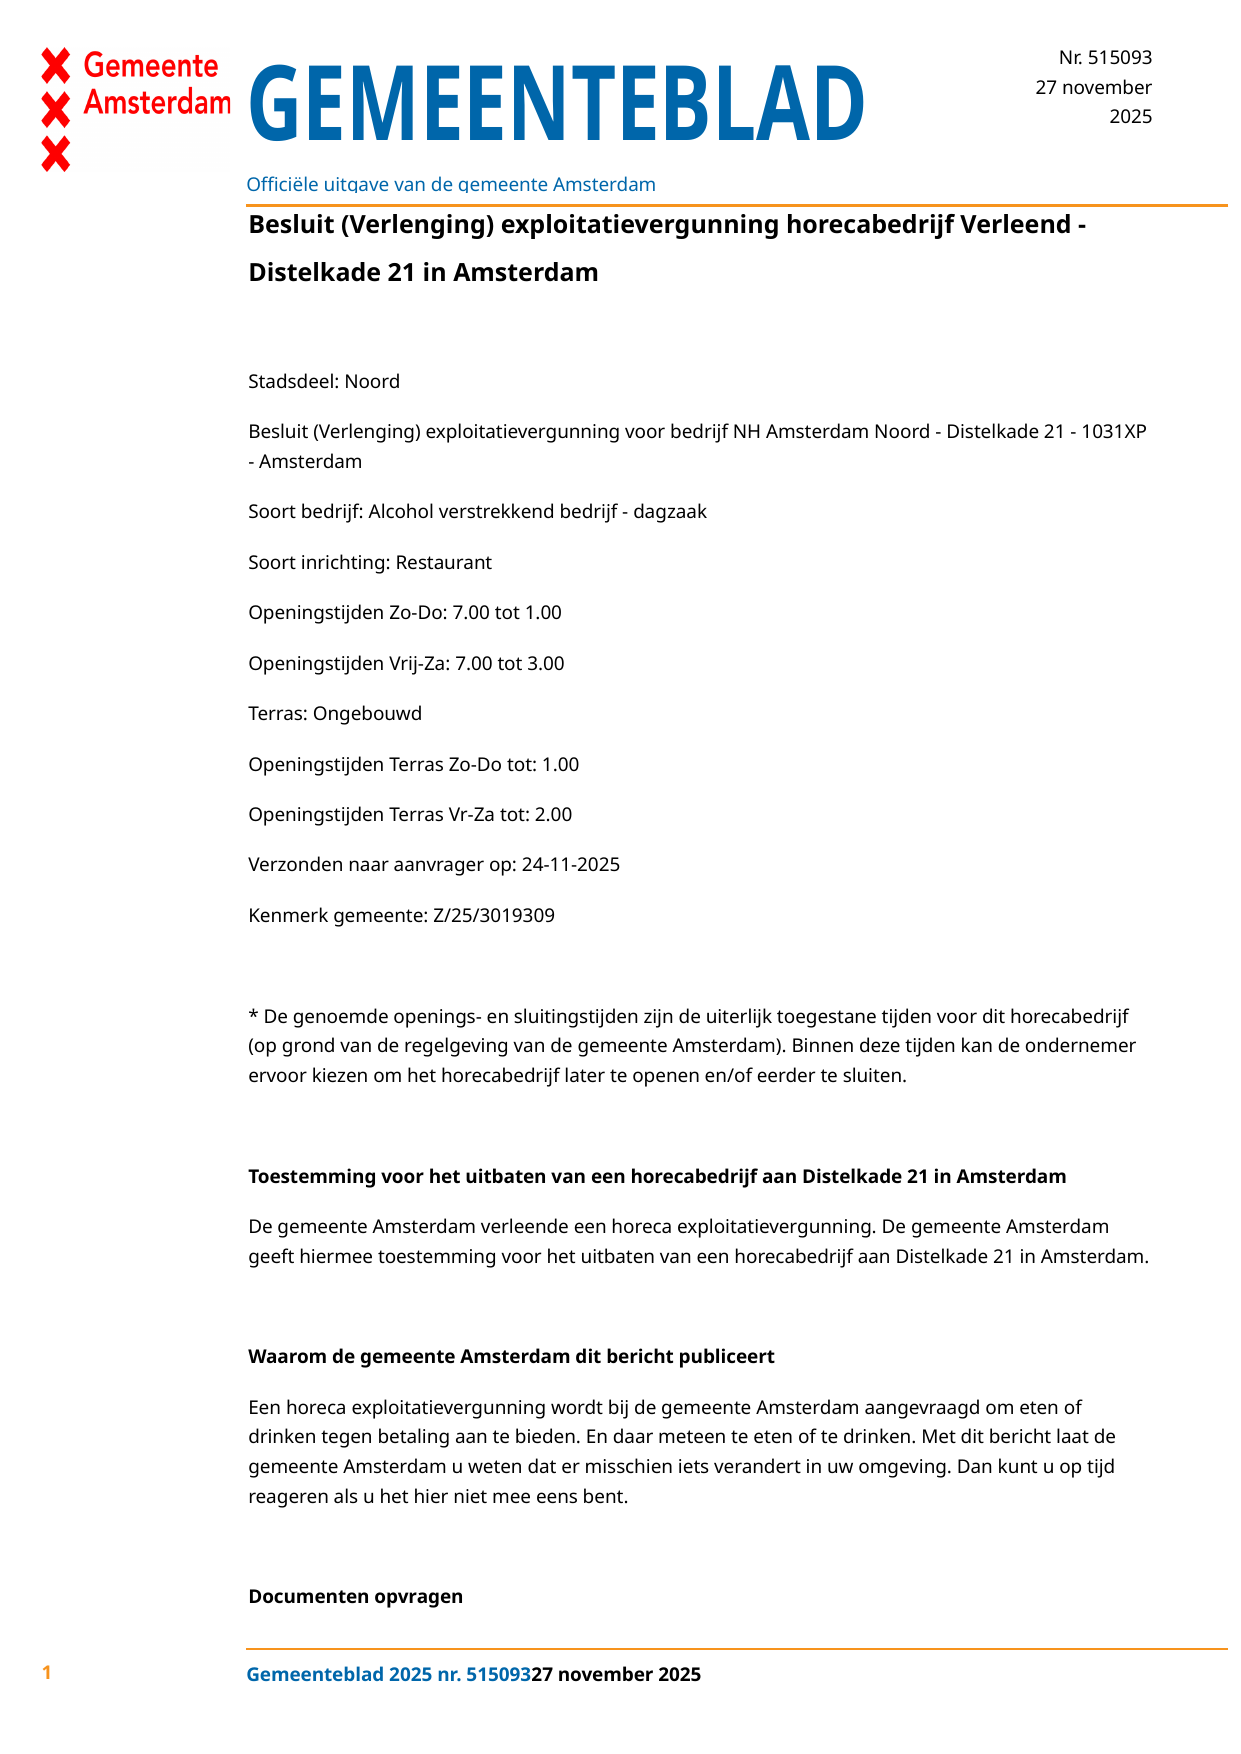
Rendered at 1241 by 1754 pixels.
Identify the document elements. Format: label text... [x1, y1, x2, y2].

text Terras: Ongebouwd [248, 700, 1152, 726]
text Openingstijden Terras Vr-Za tot: 2.00 [248, 801, 1152, 827]
text De gemeente Amsterdam verleende een horeca exploitatievergunning. De gemeente Amsterdam geeft hiermee toestemming voor het uitbaten van een horecabedrijf aan Distelkade 21 in Amsterdam. [248, 1213, 1152, 1269]
text Openingstijden Zo-Do: 7.00 tot 1.00 [248, 599, 1152, 625]
text Stadsdeel: Noord [248, 368, 1152, 394]
text Besluit (Verlenging) exploitatievergunning horecabedrijf Verleend - Distelkade 21 in Amsterdam [248, 207, 1152, 288]
text Kenmerk gemeente: Z/25/3019309 [248, 902, 1152, 928]
text Waarom de gemeente Amsterdam dit bericht publiceert [248, 1344, 1152, 1369]
text Toestemming voor het uitbaten van een horecabedrijf aan Distelkade 21 in Amsterdam [248, 1163, 1152, 1189]
text Documenten opvragen [248, 1584, 1152, 1609]
text * De genoemde openings- en sluitingstijden zijn de uiterlijk toegestane tijden voor dit horecabedrijf (op grond van de regelgeving van de gemeente Amsterdam). Binnen deze tijden kan de ondernemer ervoor kiezen om het horecabedrijf later te openen en/of eerder te sluiten. [248, 1003, 1152, 1088]
text Een horeca exploitatievergunning wordt bij de gemeente Amsterdam aangevraagd om eten of drinken tegen betaling aan te bieden. En daar meteen te eten of te drinken. Met dit bericht laat de gemeente Amsterdam u weten dat er misschien iets verandert in uw omgeving. Dan kunt u op tijd reageren als u het hier niet mee eens bent. [248, 1394, 1152, 1509]
text Openingstijden Vrij-Za: 7.00 tot 3.00 [248, 650, 1152, 676]
text Besluit (Verlenging) exploitatievergunning voor bedrijf NH Amsterdam Noord - Distelkade 21 - 1031XP - Amsterdam [248, 419, 1152, 474]
text Soort inrichting: Restaurant [248, 549, 1152, 575]
text Soort bedrijf: Alcohol verstrekkend bedrijf - dagzaak [248, 499, 1152, 524]
text Openingstijden Terras Zo-Do tot: 1.00 [248, 751, 1152, 777]
picture [41, 47, 231, 172]
text Verzonden naar aanvrager op: 24-11-2025 [248, 852, 1152, 877]
